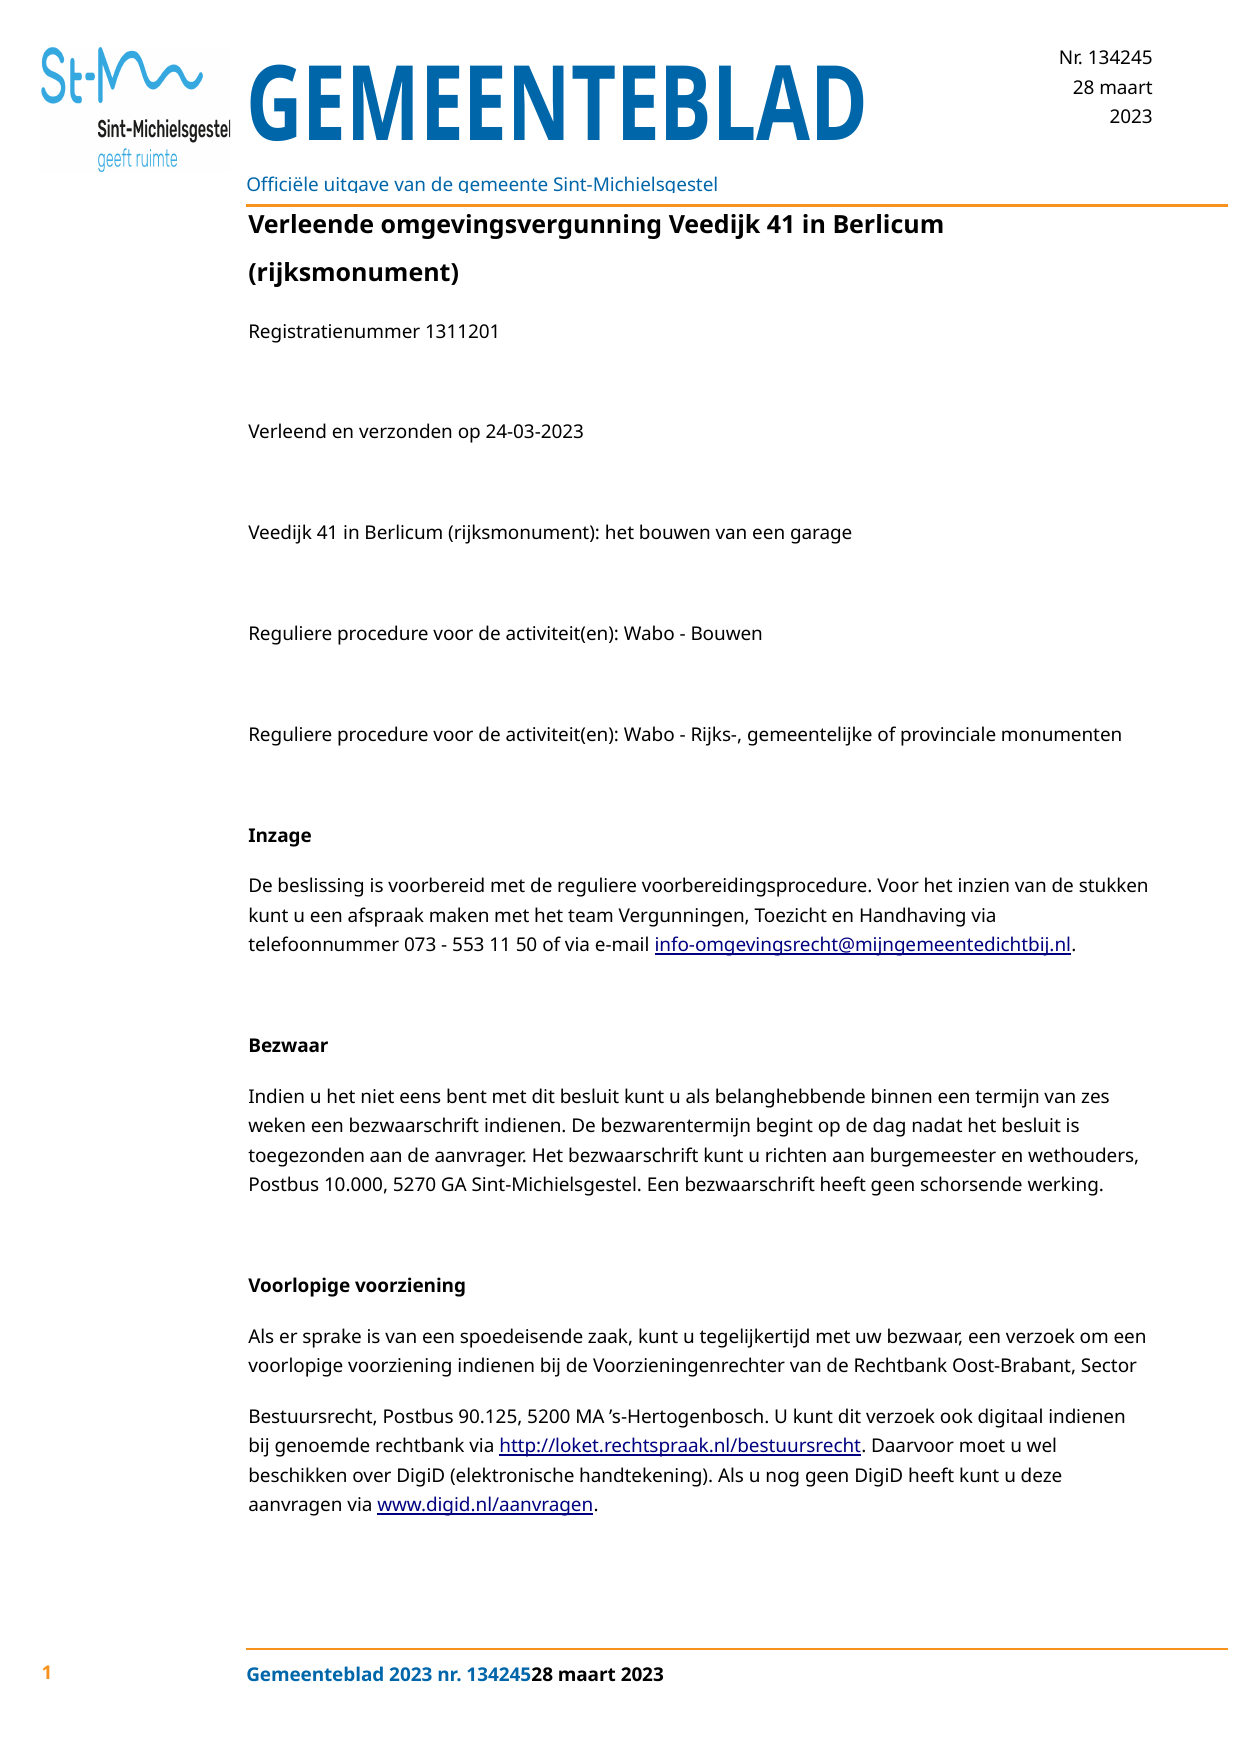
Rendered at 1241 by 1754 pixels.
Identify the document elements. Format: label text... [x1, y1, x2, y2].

text Verleende omgevingsvergunning Veedijk 41 in Berlicum (rijksmonument) [248, 207, 1152, 288]
text Reguliere procedure voor de activiteit(en): Wabo - Bouwen [248, 620, 1152, 646]
text Bestuursrecht, Postbus 90.125, 5200 MA ’s-Hertogenbosch. U kunt dit verzoek ook digitaal indienen bij genoemde rechtbank via http://loket.rechtspraak.nl/bestuursrecht. Daarvoor moet u wel beschikken over DigiD (elektronische handtekening). Als u nog geen DigiD heeft kunt u deze aanvragen via www.digid.nl/aanvragen. [248, 1403, 1152, 1517]
text Veedijk 41 in Berlicum (rijksmonument): het bouwen van een garage [248, 519, 1152, 545]
picture [41, 47, 231, 172]
text Inzage [248, 822, 1152, 848]
text Registratienummer 1311201 [248, 318, 1152, 344]
text Reguliere procedure voor de activiteit(en): Wabo - Rijks-, gemeentelijke of provinciale monumenten [248, 721, 1152, 747]
text Verleend en verzonden op 24-03-2023 [248, 419, 1152, 444]
text Als er sprake is van een spoedeisende zaak, kunt u tegelijkertijd met uw bezwaar, een verzoek om een voorlopige voorziening indienen bij de Voorzieningenrechter van de Rechtbank Oost-Brabant, Sector [248, 1323, 1152, 1378]
text De beslissing is voorbereid met de reguliere voorbereidingsprocedure. Voor het inzien van de stukken kunt u een afspraak maken met het team Vergunningen, Toezicht en Handhaving via telefoonnummer 073 - 553 11 50 of via e-mail info-omgevingsrecht@mijngemeentedichtbij.nl. [248, 872, 1152, 957]
text Indien u het niet eens bent met dit besluit kunt u als belanghebbende binnen een termijn van zes weken een bezwaarschrift indienen. De bezwarentermijn begint op de dag nadat het besluit is toegezonden aan de aanvrager. Het bezwaarschrift kunt u richten aan burgemeester en wethouders, Postbus 10.000, 5270 GA Sint-Michielsgestel. Een bezwaarschrift heeft geen schorsende werking. [248, 1083, 1152, 1197]
text Voorlopige voorziening [248, 1272, 1152, 1298]
text Bezwaar [248, 1032, 1152, 1058]
